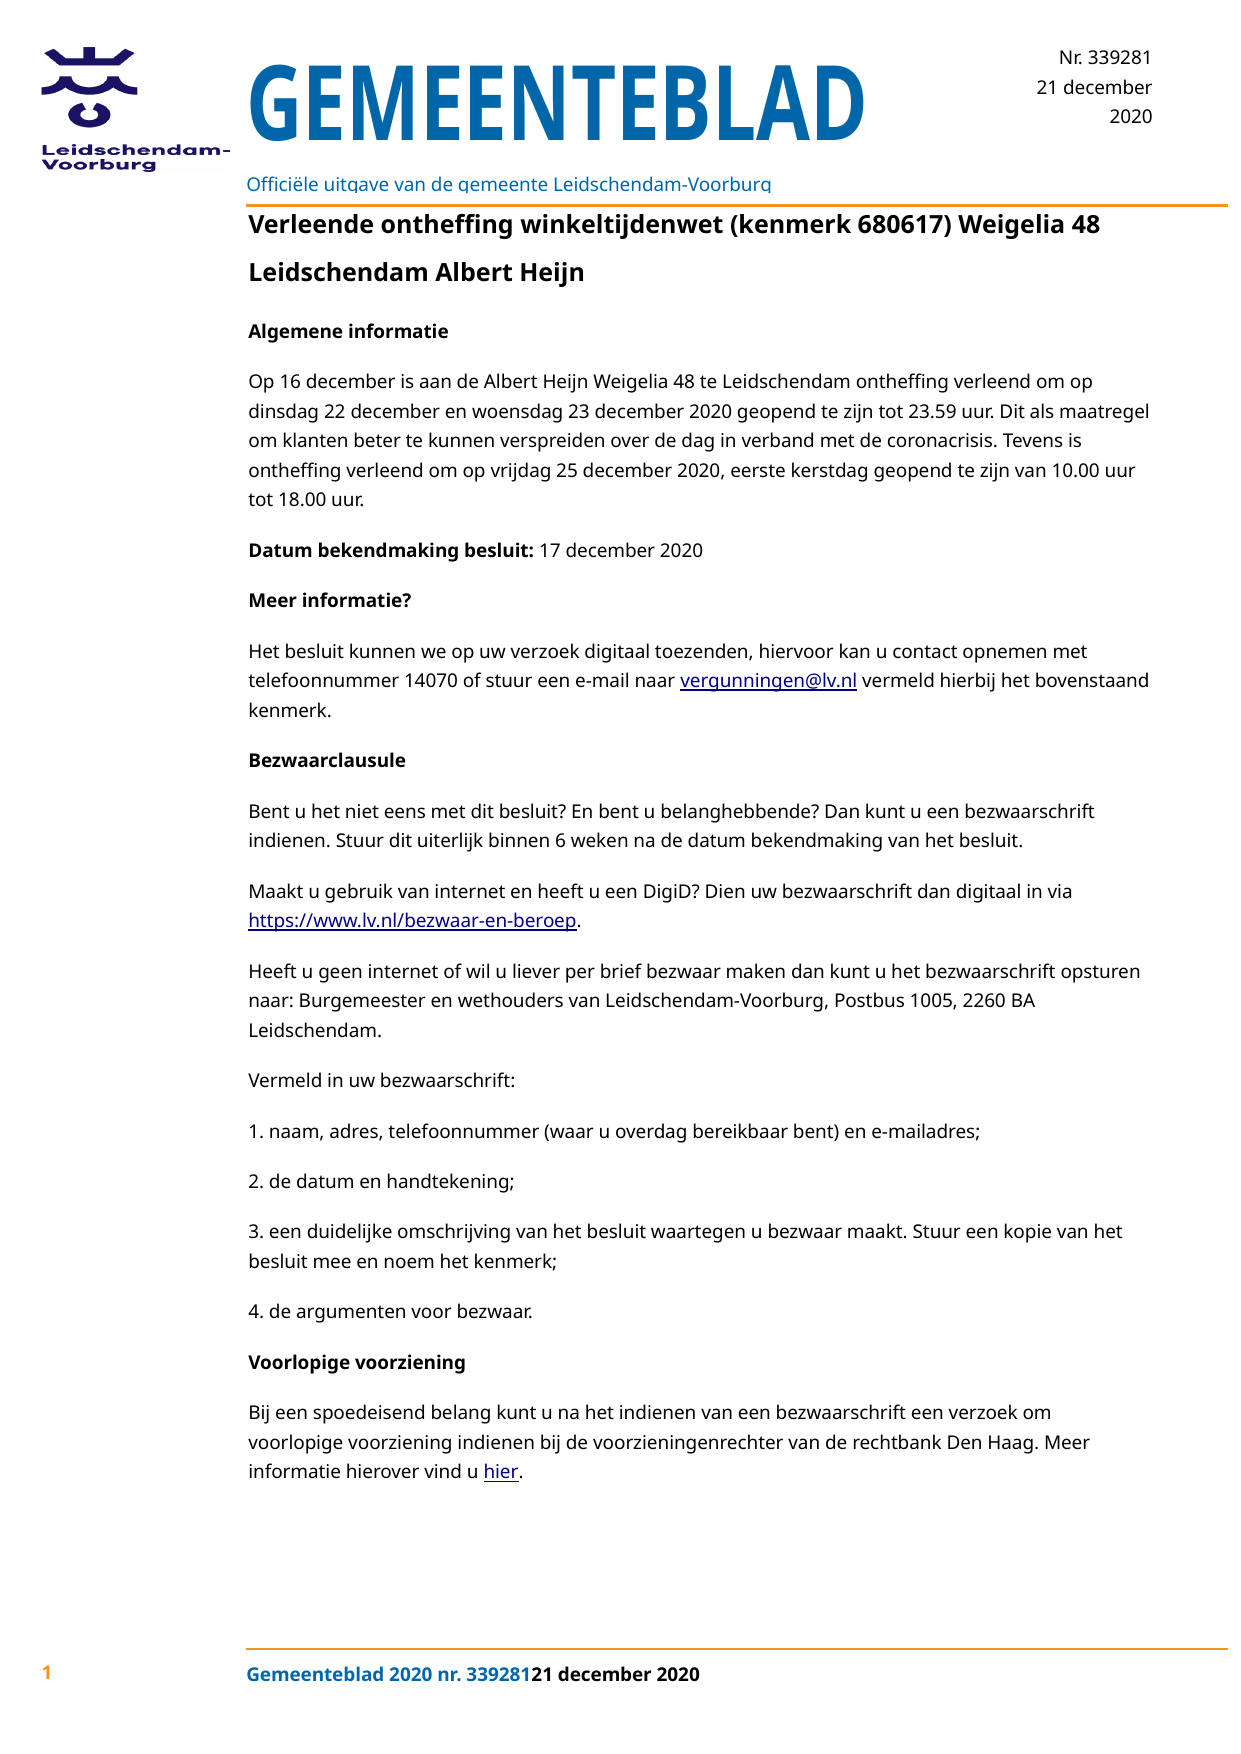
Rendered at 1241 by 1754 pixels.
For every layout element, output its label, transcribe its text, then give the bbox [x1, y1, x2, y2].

text 1. naam, adres, telefoonnummer (waar u overdag bereikbaar bent) en e-mailadres; [248, 1118, 1152, 1144]
text 4. de argumenten voor bezwaar. [248, 1299, 1152, 1324]
text Algemene informatie [248, 318, 1152, 344]
text Heeft u geen internet of wil u liever per brief bezwaar maken dan kunt u het bezwaarschrift opsturen naar: Burgemeester en wethouders van Leidschendam-Voorburg, Postbus 1005, 2260 BA Leidschendam. [248, 958, 1152, 1043]
text 2. de datum en handtekening; [248, 1168, 1152, 1194]
text Vermeld in uw bezwaarschrift: [248, 1067, 1152, 1093]
picture [41, 47, 231, 172]
text Maakt u gebruik van internet en heeft u een DigiD? Dien uw bezwaarschrift dan digitaal in via https://www.lv.nl/bezwaar-en-beroep. [248, 878, 1152, 933]
text Bezwaarclausule [248, 747, 1152, 773]
text Bij een spoedeisend belang kunt u na het indienen van een bezwaarschrift een verzoek om voorlopige voorziening indienen bij de voorzieningenrechter van de rechtbank Den Haag. Meer informatie hierover vind u hier. [248, 1399, 1152, 1484]
text Bent u het niet eens met dit besluit? En bent u belanghebbende? Dan kunt u een bezwaarschrift indienen. Stuur dit uiterlijk binnen 6 weken na de datum bekendmaking van het besluit. [248, 798, 1152, 853]
text Het besluit kunnen we op uw verzoek digitaal toezenden, hiervoor kan u contact opnemen met telefoonnummer 14070 of stuur een e-mail naar vergunningen@lv.nl vermeld hierbij het bovenstaand kenmerk. [248, 638, 1152, 723]
text Voorlopige voorziening [248, 1349, 1152, 1375]
text Verleende ontheffing winkeltijdenwet (kenmerk 680617) Weigelia 48 Leidschendam Albert Heijn [248, 207, 1152, 288]
text Datum bekendmaking besluit: 17 december 2020 [248, 537, 1152, 563]
text 3. een duidelijke omschrijving van het besluit waartegen u bezwaar maakt. Stuur een kopie van het besluit mee en noem het kenmerk; [248, 1219, 1152, 1274]
text Meer informatie? [248, 587, 1152, 613]
text Op 16 december is aan de Albert Heijn Weigelia 48 te Leidschendam ontheffing verleend om op dinsdag 22 december en woensdag 23 december 2020 geopend te zijn tot 23.59 uur. Dit als maatregel om klanten beter te kunnen verspreiden over de dag in verband met de coronacrisis. Tevens is ontheffing verleend om op vrijdag 25 december 2020, eerste kerstdag geopend te zijn van 10.00 uur tot 18.00 uur. [248, 368, 1152, 512]
